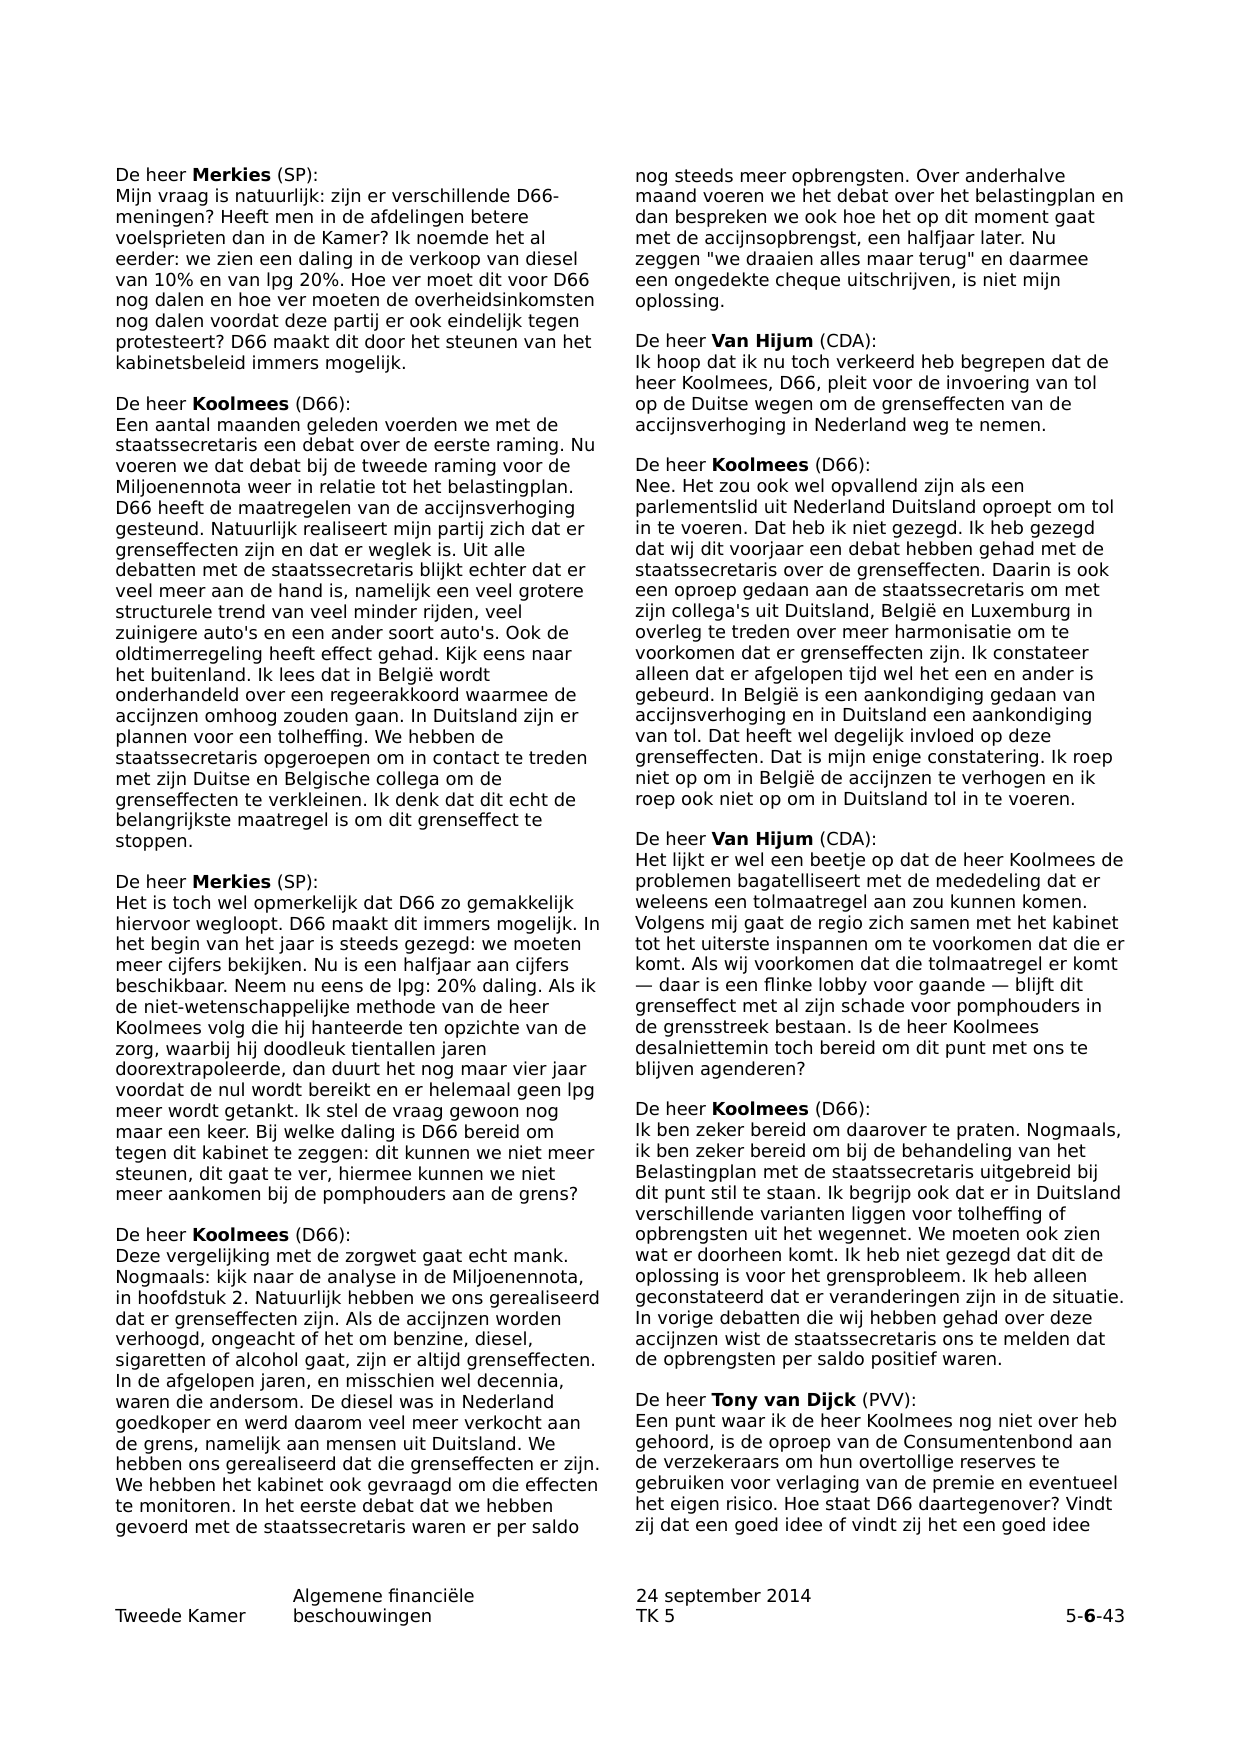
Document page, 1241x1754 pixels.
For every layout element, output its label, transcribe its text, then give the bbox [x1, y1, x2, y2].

text De heer Koolmees (D66): [635, 455, 1125, 476]
text Een punt waar ik de heer Koolmees nog niet over heb gehoord, is de oproep van de Consumentenbond aan de verzekeraars om hun overtollige reserves te gebruiken voor verlaging van de premie en eventueel het eigen risico. Hoe staat D66 daartegenover? Vindt zij dat een goed idee of vindt zij het een goed idee [635, 1411, 1125, 1536]
text Een aantal maanden geleden voerden we met de staatssecretaris een debat over de eerste raming. Nu voeren we dat debat bij de tweede raming voor de Miljoenennota weer in relatie tot het belastingplan. D66 heeft de maatregelen van de accijnsverhoging gesteund. Natuurlijk realiseert mijn partij zich dat er grenseffecten zijn en dat er weglek is. Uit alle debatten met de staatssecretaris blijkt echter dat er veel meer aan de hand is, namelijk een veel grotere structurele trend van veel minder rijden, veel zuinigere auto's en een ander soort auto's. Ook de oldtimerregeling heeft effect gehad. Kijk eens naar het buitenland. Ik lees dat in België wordt onderhandeld over een regeerakkoord waarmee de accijnzen omhoog zouden gaan. In Duitsland zijn er plannen voor een tolheffing. We hebben de staatssecretaris opgeroepen om in contact te treden met zijn Duitse en Belgische collega om de grenseffecten te verkleinen. Ik denk dat dit echt de belangrijkste maatregel is om dit grenseffect te stoppen. [115, 414, 605, 852]
text Het lijkt er wel een beetje op dat de heer Koolmees de problemen bagatelliseert met de mededeling dat er weleens een tolmaatregel aan zou kunnen komen. Volgens mij gaat de regio zich samen met het kabinet tot het uiterste inspannen om te voorkomen dat die er komt. Als wij voorkomen dat die tolmaatregel er komt — daar is een flinke lobby voor gaande — blijft dit grenseffect met al zijn schade voor pomphouders in de grensstreek bestaan. Is de heer Koolmees desalniettemin toch bereid om dit punt met ons te blijven agenderen? [635, 850, 1125, 1079]
text De heer Tony van Dijck (PVV): [635, 1390, 1125, 1411]
text Het is toch wel opmerkelijk dat D66 zo gemakkelijk hiervoor wegloopt. D66 maakt dit immers mogelijk. In het begin van het jaar is steeds gezegd: we moeten meer cijfers bekijken. Nu is een halfjaar aan cijfers beschikbaar. Neem nu eens de lpg: 20% daling. Als ik de niet-wetenschappelijke methode van de heer Koolmees volg die hij hanteerde ten opzichte van de zorg, waarbij hij doodleuk tientallen jaren doorextrapoleerde, dan duurt het nog maar vier jaar voordat de nul wordt bereikt en er helemaal geen lpg meer wordt getankt. Ik stel de vraag gewoon nog maar een keer. Bij welke daling is D66 bereid om tegen dit kabinet te zeggen: dit kunnen we niet meer steunen, dit gaat te ver, hiermee kunnen we niet meer aankomen bij de pomphouders aan de grens? [115, 892, 605, 1205]
text De heer Koolmees (D66): [115, 1225, 605, 1246]
text Deze vergelijking met de zorgwet gaat echt mank. Nogmaals: kijk naar de analyse in de Miljoenennota, in hoofdstuk 2. Natuurlijk hebben we ons gerealiseerd dat er grenseffecten zijn. Als de accijnzen worden verhoogd, ongeacht of het om benzine, diesel, sigaretten of alcohol gaat, zijn er altijd grenseffecten. In de afgelopen jaren, en misschien wel decennia, waren die andersom. De diesel was in Nederland goedkoper en werd daarom veel meer verkocht aan de grens, namelijk aan mensen uit Duitsland. We hebben ons gerealiseerd dat die grenseffecten er zijn. We hebben het kabinet ook gevraagd om die effecten te monitoren. In het eerste debat dat we hebben gevoerd met de staatssecretaris waren er per saldo [115, 1246, 605, 1537]
text nog steeds meer opbrengsten. Over anderhalve maand voeren we het debat over het belastingplan en dan bespreken we ook hoe het op dit moment gaat met de accijnsopbrengst, een halfjaar later. Nu zeggen "we draaien alles maar terug" en daarmee een ongedekte cheque uitschrijven, is niet mijn oplossing. [635, 165, 1125, 311]
text De heer Koolmees (D66): [635, 1099, 1125, 1120]
text De heer Van Hijum (CDA): [635, 331, 1125, 352]
text Ik ben zeker bereid om daarover te praten. Nogmaals, ik ben zeker bereid om bij de behandeling van het Belastingplan met de staatssecretaris uitgebreid bij dit punt stil te staan. Ik begrijp ook dat er in Duitsland verschillende varianten liggen voor tolheffing of opbrengsten uit het wegennet. We moeten ook zien wat er doorheen komt. Ik heb niet gezegd dat dit de oplossing is voor het grensprobleem. Ik heb alleen geconstateerd dat er veranderingen zijn in de situatie. In vorige debatten die wij hebben gehad over deze accijnzen wist de staatssecretaris ons te melden dat de opbrengsten per saldo positief waren. [635, 1120, 1125, 1370]
text Nee. Het zou ook wel opvallend zijn als een parlementslid uit Nederland Duitsland oproept om tol in te voeren. Dat heb ik niet gezegd. Ik heb gezegd dat wij dit voorjaar een debat hebben gehad met de staatssecretaris over de grenseffecten. Daarin is ook een oproep gedaan aan de staatssecretaris om met zijn collega's uit Duitsland, België en Luxemburg in overleg te treden over meer harmonisatie om te voorkomen dat er grenseffecten zijn. Ik constateer alleen dat er afgelopen tijd wel het een en ander is gebeurd. In België is een aankondiging gedaan van accijnsverhoging en in Duitsland een aankondiging van tol. Dat heeft wel degelijk invloed op deze grenseffecten. Dat is mijn enige constatering. Ik roep niet op om in België de accijnzen te verhogen en ik roep ook niet op om in Duitsland tol in te voeren. [635, 476, 1125, 809]
text De heer Van Hijum (CDA): [635, 829, 1125, 850]
text Ik hoop dat ik nu toch verkeerd heb begrepen dat de heer Koolmees, D66, pleit voor de invoering van tol op de Duitse wegen om de grenseffecten van de accijnsverhoging in Nederland weg te nemen. [635, 352, 1125, 435]
text De heer Merkies (SP): [115, 872, 605, 892]
text Mijn vraag is natuurlijk: zijn er verschillende D66-meningen? Heeft men in de afdelingen betere voelsprieten dan in de Kamer? Ik noemde het al eerder: we zien een daling in de verkoop van diesel van 10% en van lpg 20%. Hoe ver moet dit voor D66 nog dalen en hoe ver moeten de overheidsinkomsten nog dalen voordat deze partij er ook eindelijk tegen protesteert? D66 maakt dit door het steunen van het kabinetsbeleid immers mogelijk. [115, 186, 605, 373]
text De heer Merkies (SP): [115, 165, 605, 186]
text De heer Koolmees (D66): [115, 393, 605, 414]
